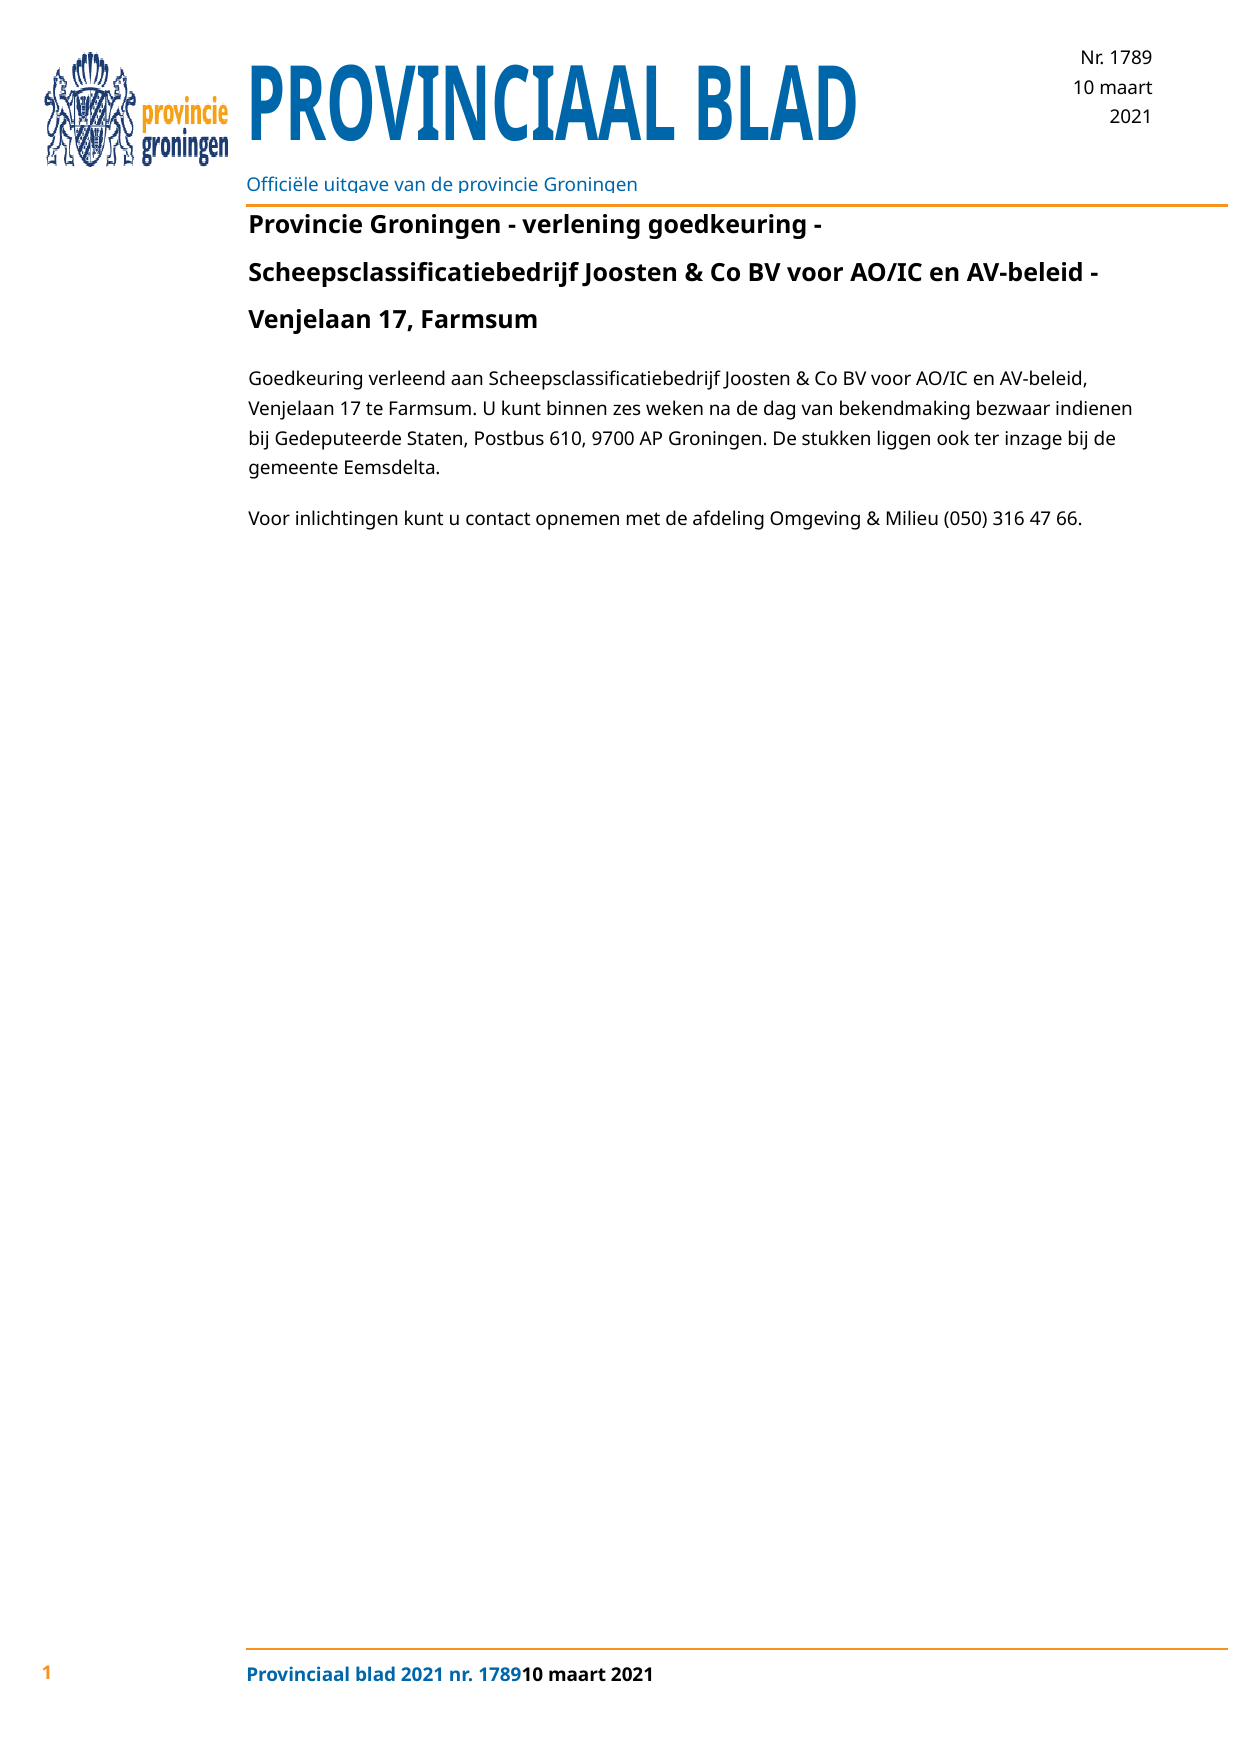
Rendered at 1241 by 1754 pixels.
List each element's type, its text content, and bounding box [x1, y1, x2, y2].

picture [41, 47, 231, 172]
text Provincie Groningen - verlening goedkeuring - Scheepsclassificatiebedrijf Joosten & Co BV voor AO/IC en AV-beleid - Venjelaan 17, Farmsum [248, 207, 1152, 336]
text Goedkeuring verleend aan Scheepsclassificatiebedrijf Joosten & Co BV voor AO/IC en AV-beleid, Venjelaan 17 te Farmsum. U kunt binnen zes weken na de dag van bekendmaking bezwaar indienen bij Gedeputeerde Staten, Postbus 610, 9700 AP Groningen. De stukken liggen ook ter inzage bij de gemeente Eemsdelta. [248, 366, 1152, 480]
text Voor inlichtingen kunt u contact opnemen met de afdeling Omgeving & Milieu (050) 316 47 66. [248, 505, 1152, 530]
